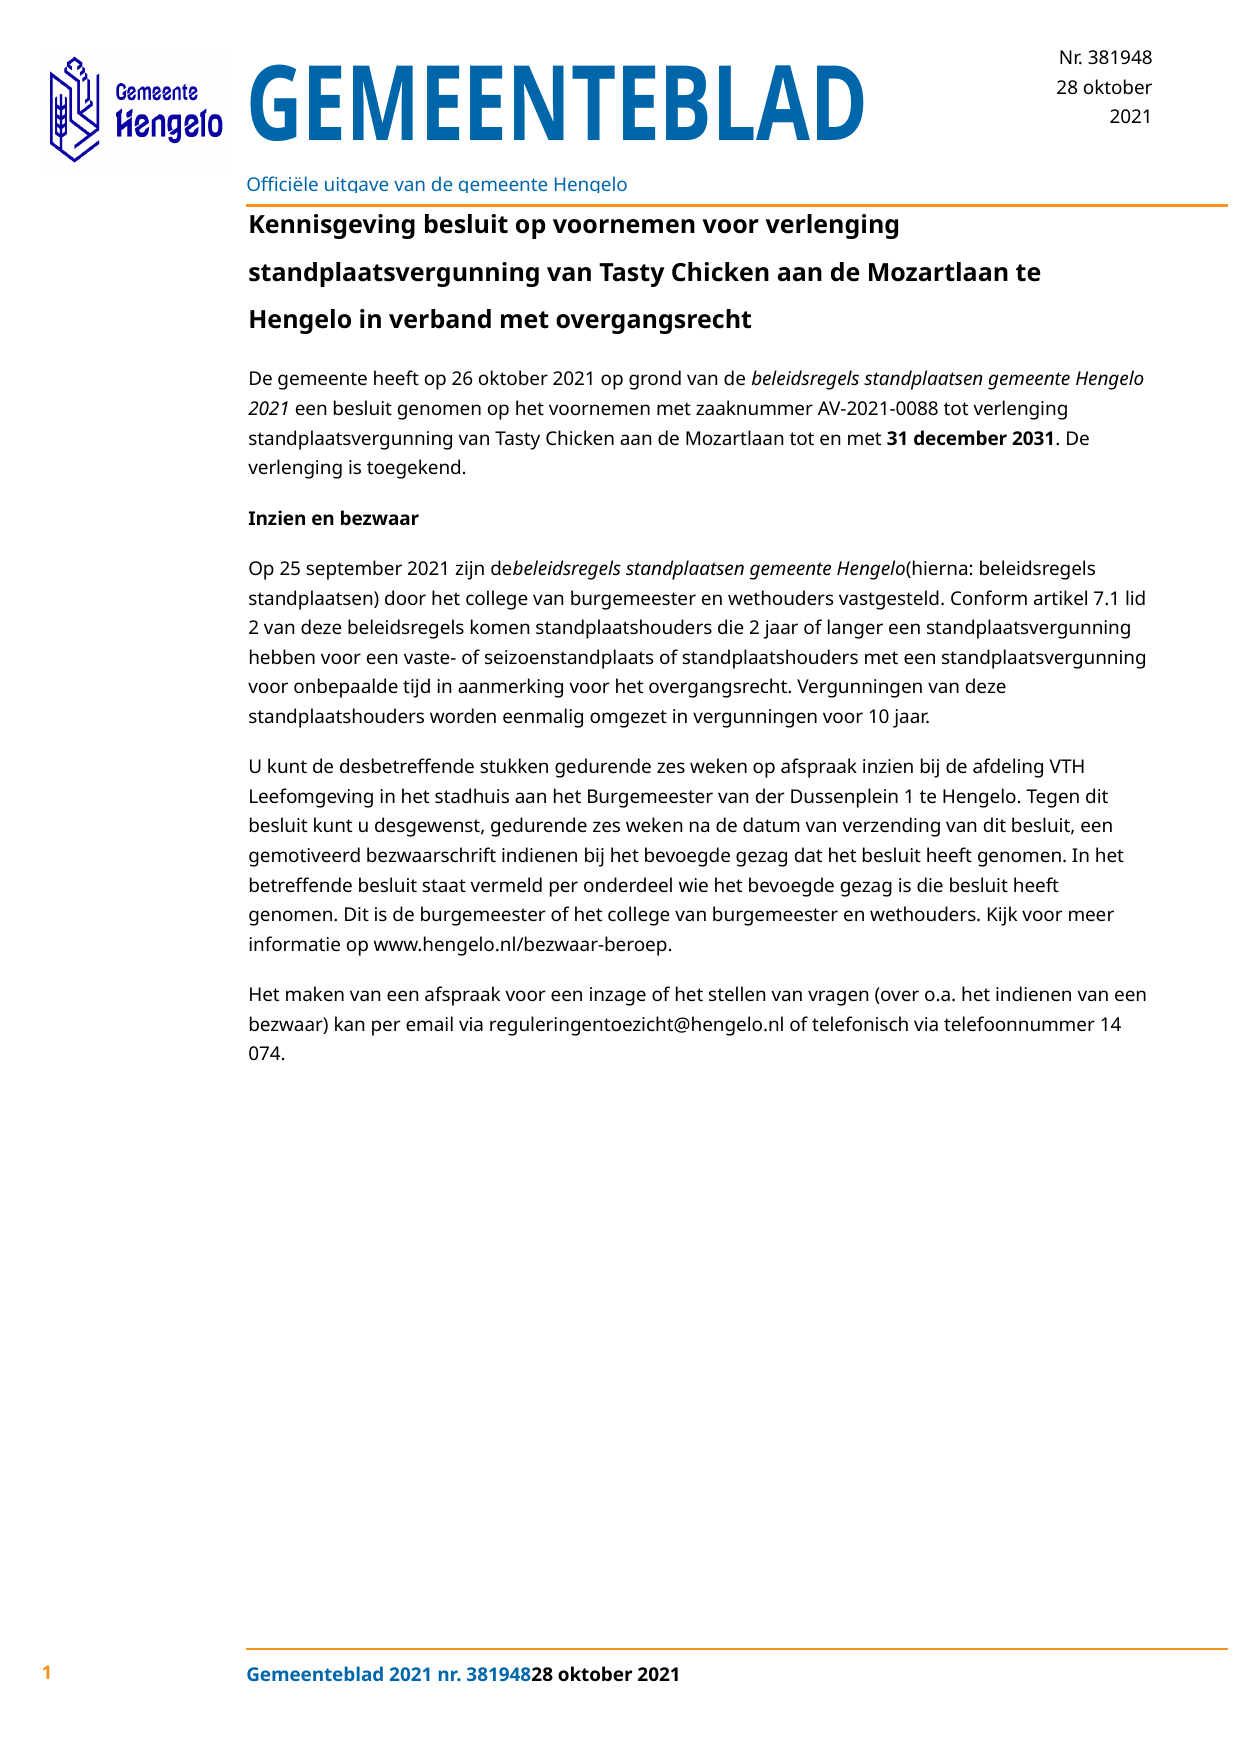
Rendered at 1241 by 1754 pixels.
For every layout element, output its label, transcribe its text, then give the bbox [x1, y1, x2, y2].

text Inzien en bezwaar [248, 505, 1152, 530]
text Kennisgeving besluit op voornemen voor verlenging standplaatsvergunning van Tasty Chicken aan de Mozartlaan te Hengelo in verband met overgangsrecht [248, 207, 1152, 336]
text Het maken van een afspraak voor een inzage of het stellen van vragen (over o.a. het indienen van een bezwaar) kan per email via reguleringentoezicht@hengelo.nl of telefonisch via telefoonnummer 14 074. [248, 981, 1152, 1066]
text De gemeente heeft op 26 oktober 2021 op grond van de beleidsregels standplaatsen gemeente Hengelo 2021 een besluit genomen op het voornemen met zaaknummer AV-2021-0088 tot verlenging standplaatsvergunning van Tasty Chicken aan de Mozartlaan tot en met 31 december 2031. De verlenging is toegekend. [248, 366, 1152, 480]
text U kunt de desbetreffende stukken gedurende zes weken op afspraak inzien bij de afdeling VTH Leefomgeving in het stadhuis aan het Burgemeester van der Dussenplein 1 te Hengelo. Tegen dit besluit kunt u desgewenst, gedurende zes weken na de datum van verzending van dit besluit, een gemotiveerd bezwaarschrift indienen bij het bevoegde gezag dat het besluit heeft genomen. In het betreffende besluit staat vermeld per onderdeel wie het bevoegde gezag is die besluit heeft genomen. Dit is de burgemeester of het college van burgemeester en wethouders. Kijk voor meer informatie op www.hengelo.nl/bezwaar-beroep. [248, 753, 1152, 957]
text Op 25 september 2021 zijn debeleidsregels standplaatsen gemeente Hengelo(hierna: beleidsregels standplaatsen) door het college van burgemeester en wethouders vastgesteld. Conform artikel 7.1 lid 2 van deze beleidsregels komen standplaatshouders die 2 jaar of langer een standplaatsvergunning hebben voor een vaste- of seizoenstandplaats of standplaatshouders met een standplaatsvergunning voor onbepaalde tijd in aanmerking voor het overgangsrecht. Vergunningen van deze standplaatshouders worden eenmalig omgezet in vergunningen voor 10 jaar. [248, 555, 1152, 729]
picture [41, 47, 231, 172]
